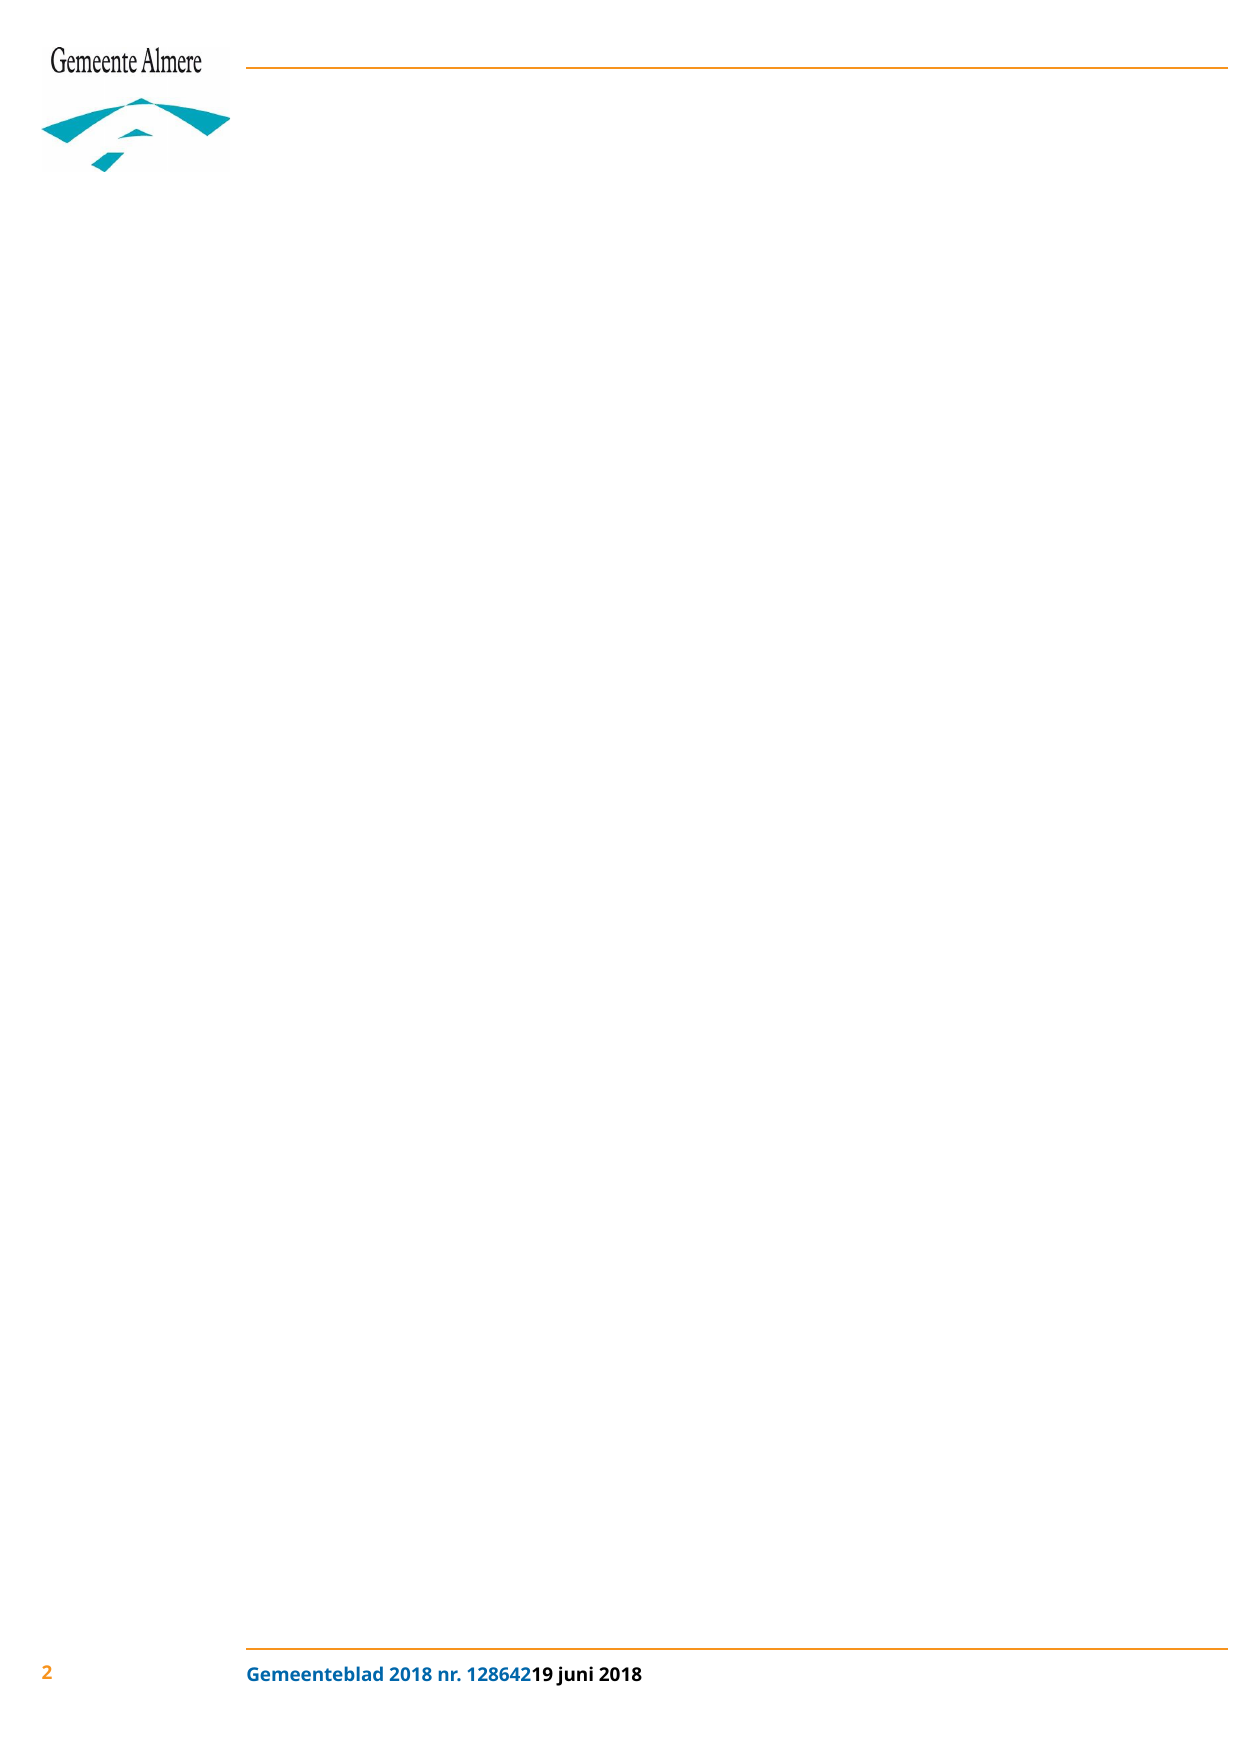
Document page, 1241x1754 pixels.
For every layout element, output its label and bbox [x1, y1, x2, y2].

picture [41, 47, 231, 172]
